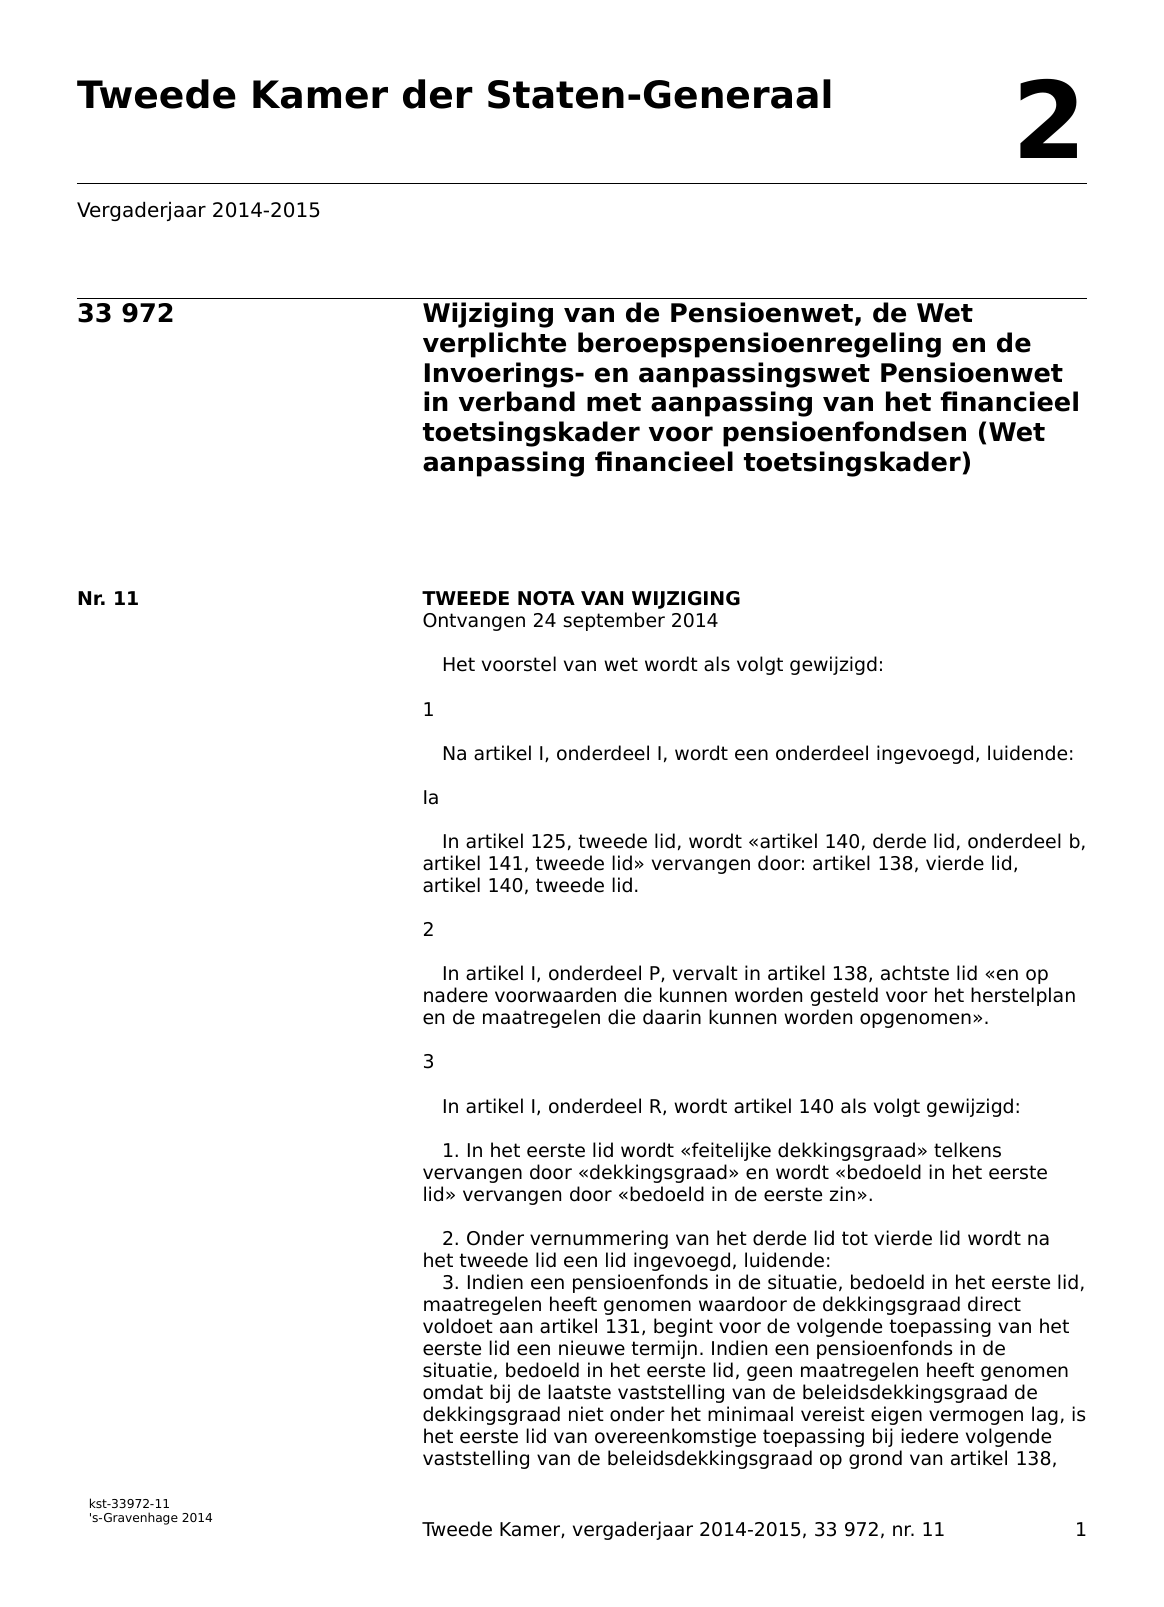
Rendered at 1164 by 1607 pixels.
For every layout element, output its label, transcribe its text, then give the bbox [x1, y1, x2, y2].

subtitle Nr. 11 TWEEDE NOTA VAN WIJZIGING [77, 588, 1087, 610]
text kst-33972-11 [88, 1497, 323, 1511]
text In artikel I, onderdeel R, wordt artikel 140 als volgt gewijzigd: [422, 1096, 1087, 1117]
subtitle Ia [422, 787, 1087, 809]
text 's-Gravenhage 2014 [88, 1511, 323, 1525]
subtitle 33 972 Wijziging van de Pensioenwet, de Wet verplichte beroepspensioenregeling en de Invoerings- en aanpassingswet Pensioenwet in verband met aanpassing van het financieel toetsingskader voor pensioenfondsen (Wet aanpassing financieel toetsingskader) [77, 299, 1087, 477]
text In artikel 125, tweede lid, wordt «artikel 140, derde lid, onderdeel b, artikel 141, tweede lid» vervangen door: artikel 138, vierde lid, artikel 140, tweede lid. [422, 831, 1087, 897]
table_header 2 [886, 59, 1087, 183]
text 2. Onder vernummering van het derde lid tot vierde lid wordt na het tweede lid een lid ingevoegd, luidende: [422, 1228, 1087, 1272]
text Na artikel I, onderdeel I, wordt een onderdeel ingevoegd, luidende: [422, 743, 1087, 764]
text 1. In het eerste lid wordt «feitelijke dekkingsgraad» telkens vervangen door «dekkingsgraad» en wordt «bedoeld in het eerste lid» vervangen door «bedoeld in de eerste zin». [422, 1140, 1087, 1206]
subtitle 2 [422, 919, 1087, 941]
text Het voorstel van wet wordt als volgt gewijzigd: [422, 654, 1087, 676]
table_header Tweede Kamer der Staten-Generaal [77, 59, 886, 183]
subtitle 3 [422, 1051, 1087, 1073]
table_cell Vergaderjaar 2014-2015 [77, 184, 1087, 298]
text In artikel I, onderdeel P, vervalt in artikel 138, achtste lid «en op nadere voorwaarden die kunnen worden gesteld voor het herstelplan en de maatregelen die daarin kunnen worden opgenomen». [422, 963, 1087, 1029]
subtitle 1 [422, 698, 1087, 720]
text 3. Indien een pensioenfonds in de situatie, bedoeld in het eerste lid, maatregelen heeft genomen waardoor de dekkingsgraad direct voldoet aan artikel 131, begint voor de volgende toepassing van het eerste lid een nieuwe termijn. Indien een pensioenfonds in de situatie, bedoeld in het eerste lid, geen maatregelen heeft genomen omdat bij de laatste vaststelling van de beleidsdekkingsgraad de dekkingsgraad niet onder het minimaal vereist eigen vermogen lag, is het eerste lid van overeenkomstige toepassing bij iedere volgende vaststelling van de beleidsdekkingsgraad op grond van artikel 138, [422, 1272, 1087, 1469]
text Ontvangen 24 september 2014 [422, 610, 1087, 632]
